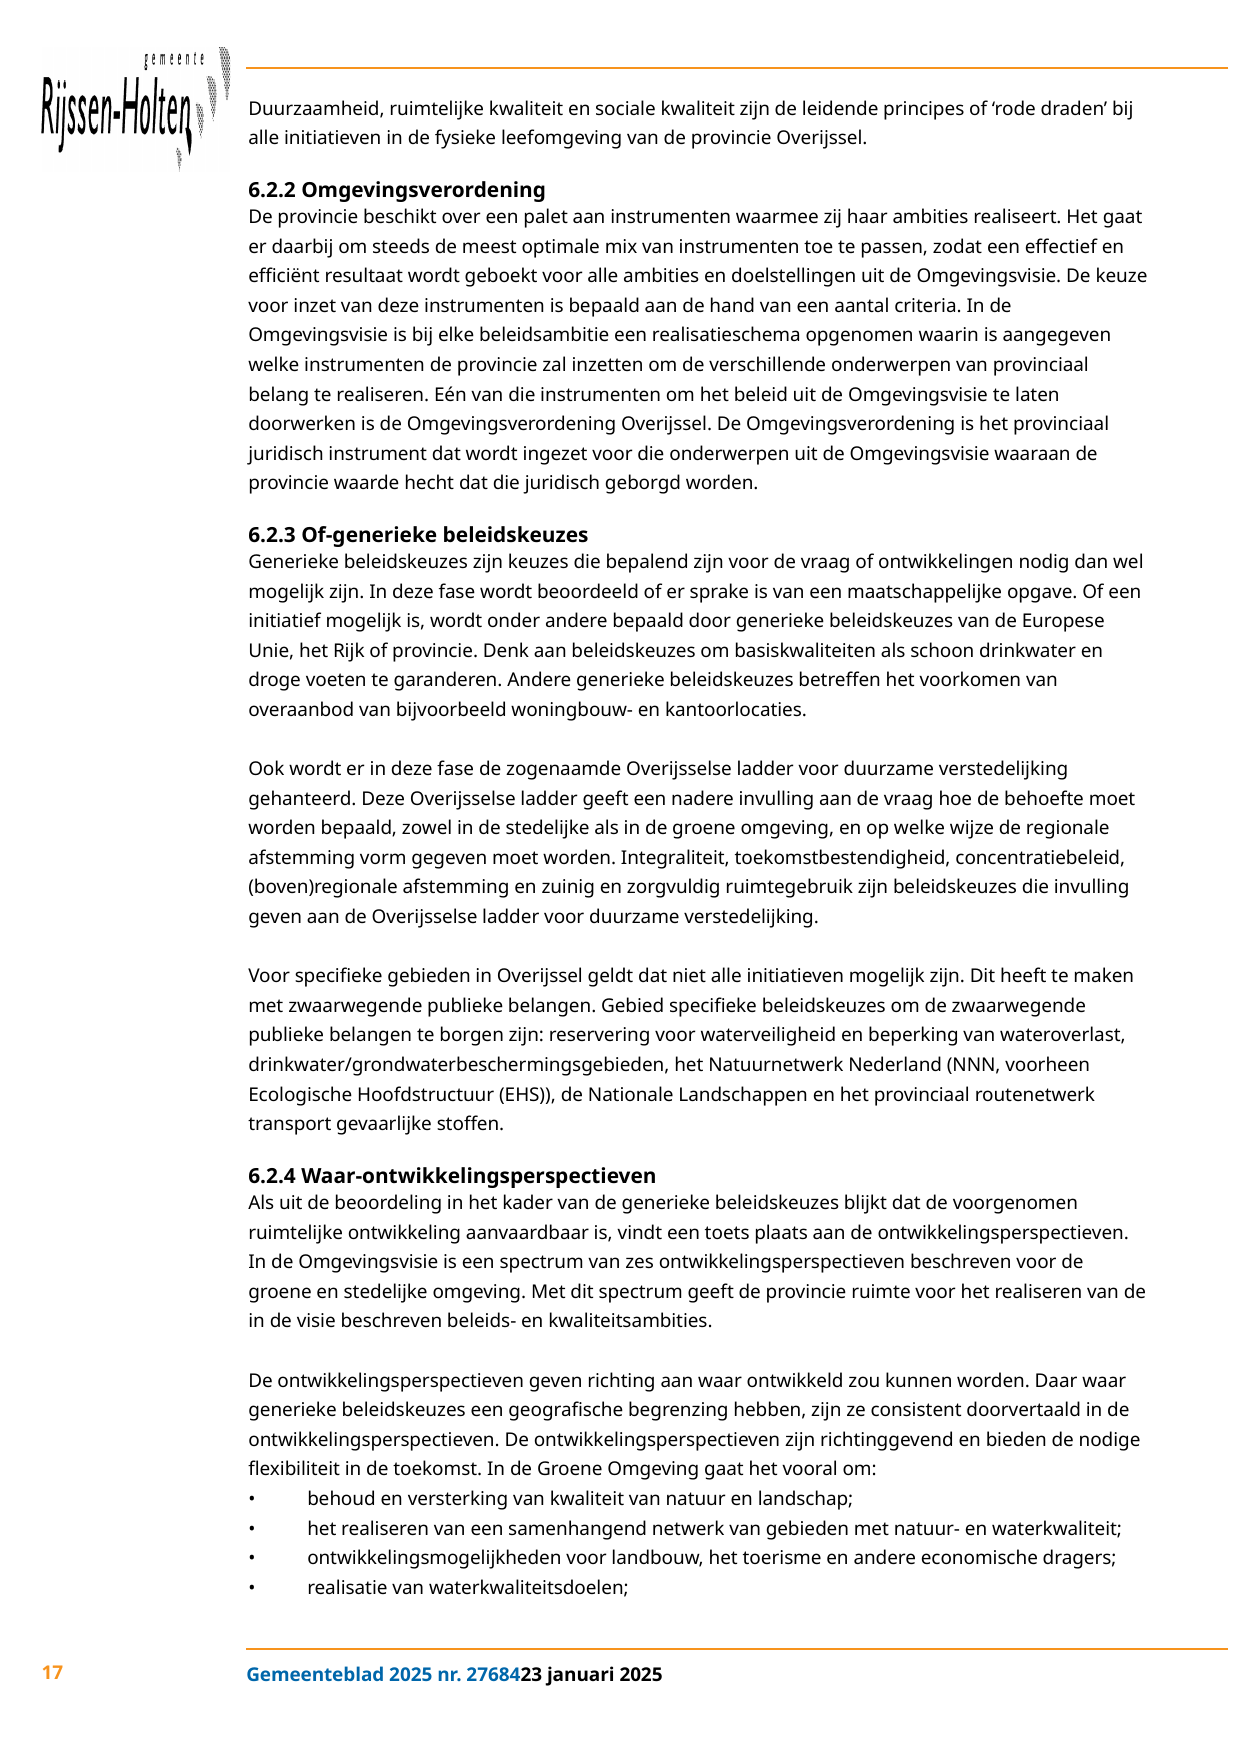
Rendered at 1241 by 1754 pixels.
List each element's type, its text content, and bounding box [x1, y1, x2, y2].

list realisatie van waterkwaliteitsdoelen; [248, 1574, 1152, 1599]
list ontwikkelingsmogelijkheden voor landbouw, het toerisme en andere economische dragers; [248, 1544, 1152, 1570]
text Ook wordt er in deze fase de zogenaamde Overijsselse ladder voor duurzame verstedelijking gehanteerd. Deze Overijsselse ladder geeft een nadere invulling aan de vraag hoe de behoefte moet worden bepaald, zowel in de stedelijke als in de groene omgeving, en op welke wijze de regionale afstemming vorm gegeven moet worden. Integraliteit, toekomstbestendigheid, concentratiebeleid, (boven)regionale afstemming en zuinig en zorgvuldig ruimtegebruik zijn beleidskeuzes die invulling geven aan de Overijsselse ladder voor duurzame verstedelijking. [248, 755, 1152, 929]
picture [41, 47, 231, 172]
text Voor specifieke gebieden in Overijssel geldt dat niet alle initiatieven mogelijk zijn. Dit heeft te maken met zwaarwegende publieke belangen. Gebied specifieke beleidskeuzes om de zwaarwegende publieke belangen te borgen zijn: reservering voor waterveiligheid en beperking van wateroverlast, drinkwater/grondwaterbeschermingsgebieden, het Natuurnetwerk Nederland (NNN, voorheen Ecologische Hoofdstructuur (EHS)), de Nationale Landschappen en het provinciaal routenetwerk transport gevaarlijke stoffen. [248, 962, 1152, 1136]
text 6.2.3 Of-generieke beleidskeuzes [248, 520, 1152, 548]
text 6.2.4 Waar-ontwikkelingsperspectieven [248, 1161, 1152, 1189]
list behoud en versterking van kwaliteit van natuur en landschap; [248, 1485, 1152, 1511]
text Als uit de beoordeling in het kader van de generieke beleidskeuzes blijkt dat de voorgenomen ruimtelijke ontwikkeling aanvaardbaar is, vindt een toets plaats aan de ontwikkelingsperspectieven. In de Omgevingsvisie is een spectrum van zes ontwikkelingsperspectieven beschreven voor de groene en stedelijke omgeving. Met dit spectrum geeft de provincie ruimte voor het realiseren van de in de visie beschreven beleids- en kwaliteitsambities. [248, 1189, 1152, 1333]
text 6.2.2 Omgevingsverordening [248, 175, 1152, 203]
text Generieke beleidskeuzes zijn keuzes die bepalend zijn voor de vraag of ontwikkelingen nodig dan wel mogelijk zijn. In deze fase wordt beoordeeld of er sprake is van een maatschappelijke opgave. Of een initiatief mogelijk is, wordt onder andere bepaald door generieke beleidskeuzes van de Europese Unie, het Rijk of provincie. Denk aan beleidskeuzes om basiskwaliteiten als schoon drinkwater en droge voeten te garanderen. Andere generieke beleidskeuzes betreffen het voorkomen van overaanbod van bijvoorbeeld woningbouw- en kantoorlocaties. [248, 548, 1152, 722]
text De ontwikkelingsperspectieven geven richting aan waar ontwikkeld zou kunnen worden. Daar waar generieke beleidskeuzes een geografische begrenzing hebben, zijn ze consistent doorvertaald in de ontwikkelingsperspectieven. De ontwikkelingsperspectieven zijn richtinggevend en bieden de nodige flexibiliteit in de toekomst. In de Groene Omgeving gaat het vooral om: [248, 1367, 1152, 1481]
text Duurzaamheid, ruimtelijke kwaliteit en sociale kwaliteit zijn de leidende principes of ‘rode draden’ bij alle initiatieven in de fysieke leefomgeving van de provincie Overijssel. [248, 95, 1152, 150]
text De provincie beschikt over een palet aan instrumenten waarmee zij haar ambities realiseert. Het gaat er daarbij om steeds de meest optimale mix van instrumenten toe te passen, zodat een effectief en efficiënt resultaat wordt geboekt voor alle ambities en doelstellingen uit de Omgevingsvisie. De keuze voor inzet van deze instrumenten is bepaald aan de hand van een aantal criteria. In de Omgevingsvisie is bij elke beleidsambitie een realisatieschema opgenomen waarin is aangegeven welke instrumenten de provincie zal inzetten om de verschillende onderwerpen van provinciaal belang te realiseren. Eén van die instrumenten om het beleid uit de Omgevingsvisie te laten doorwerken is de Omgevingsverordening Overijssel. De Omgevingsverordening is het provinciaal juridisch instrument dat wordt ingezet voor die onderwerpen uit de Omgevingsvisie waaraan de provincie waarde hecht dat die juridisch geborgd worden. [248, 203, 1152, 495]
list het realiseren van een samenhangend netwerk van gebieden met natuur- en waterkwaliteit; [248, 1515, 1152, 1540]
